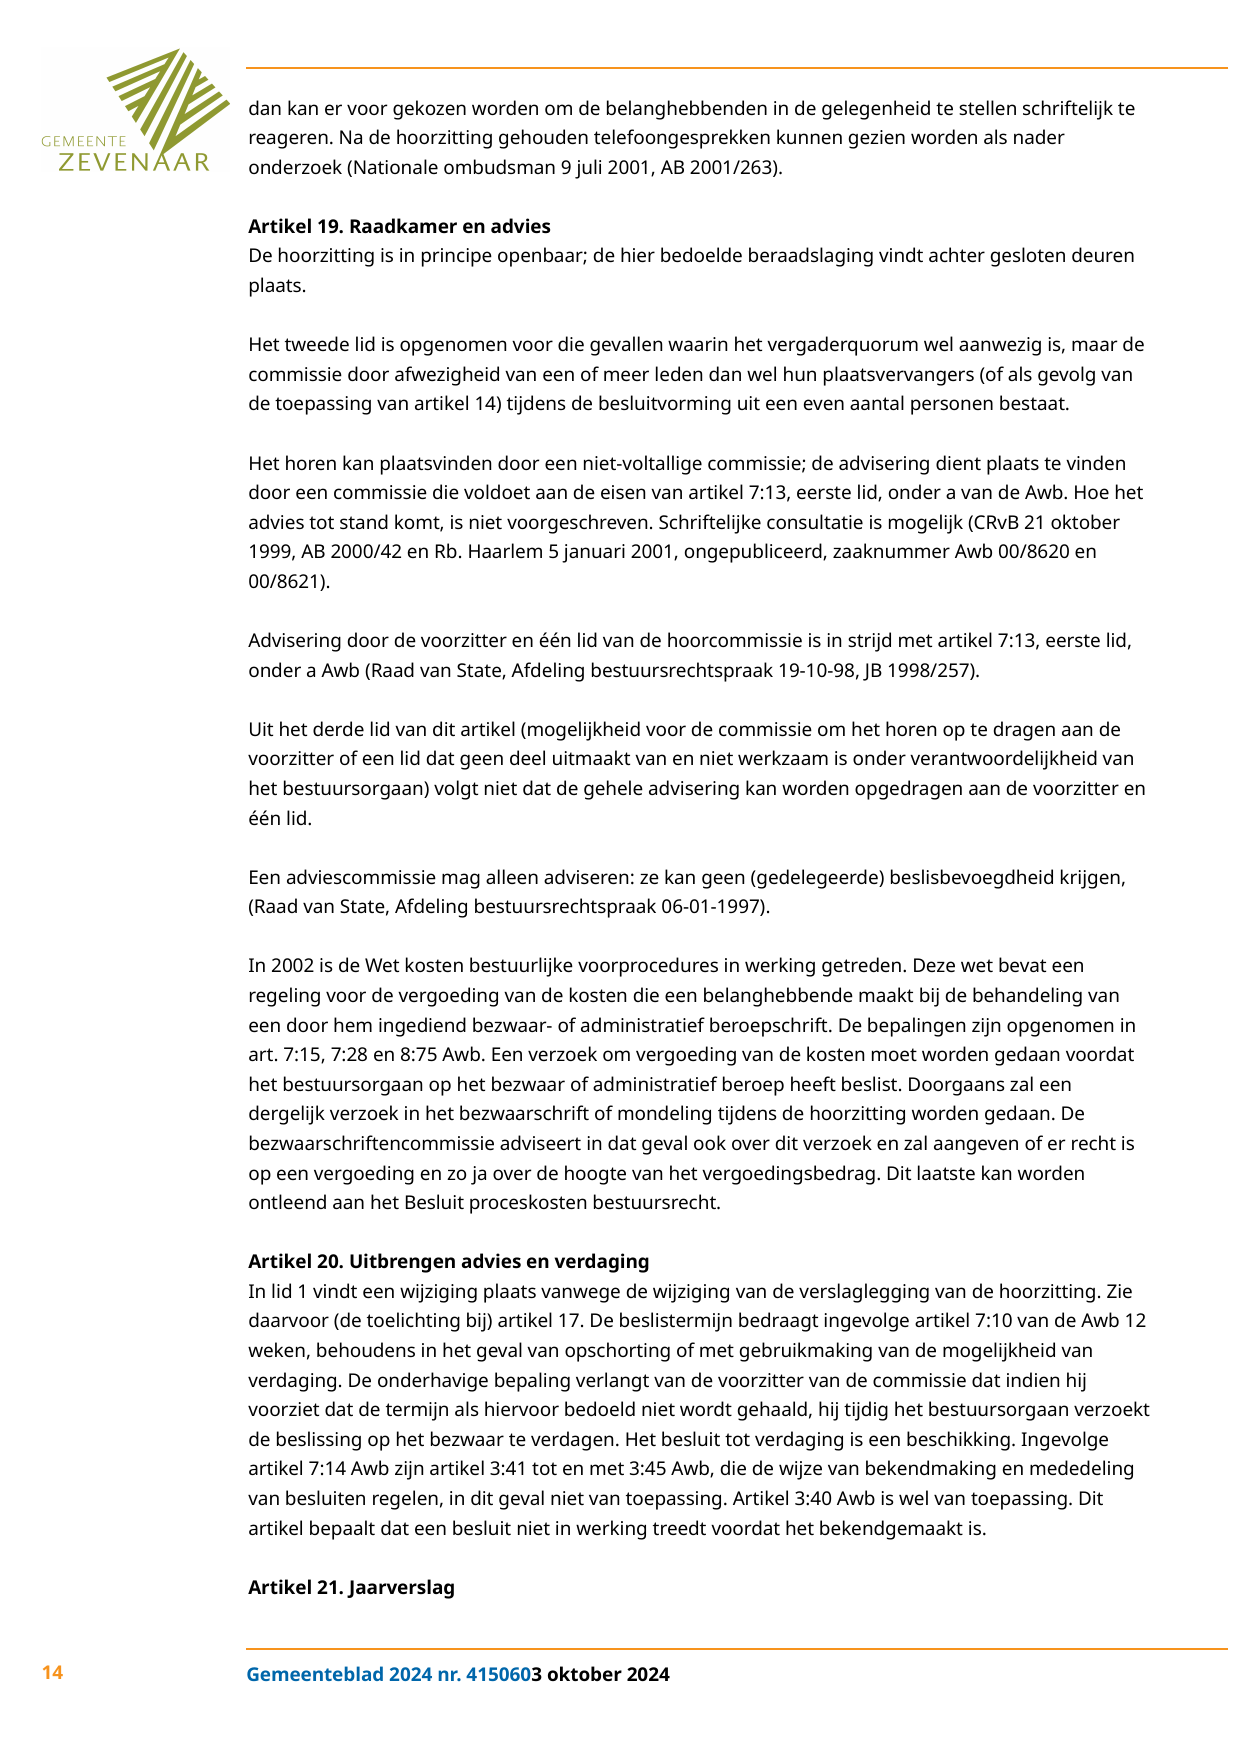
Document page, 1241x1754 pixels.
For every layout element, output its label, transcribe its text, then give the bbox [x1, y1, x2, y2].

text Artikel 19. Raadkamer en advies [248, 213, 1152, 239]
text In 2002 is de Wet kosten bestuurlijke voorprocedures in werking getreden. Deze wet bevat een regeling voor de vergoeding van de kosten die een belanghebbende maakt bij de behandeling van een door hem ingediend bezwaar- of administratief beroepschrift. De bepalingen zijn opgenomen in art. 7:15, 7:28 en 8:75 Awb. Een verzoek om vergoeding van de kosten moet worden gedaan voordat het bestuursorgaan op het bezwaar of administratief beroep heeft beslist. Doorgaans zal een dergelijk verzoek in het bezwaarschrift of mondeling tijdens de hoorzitting worden gedaan. De bezwaarschriftencommissie adviseert in dat geval ook over dit verzoek en zal aangeven of er recht is op een vergoeding en zo ja over de hoogte van het vergoedingsbedrag. Dit laatste kan worden ontleend aan het Besluit proceskosten bestuursrecht. [248, 953, 1152, 1215]
text Het horen kan plaatsvinden door een niet-voltallige commissie; de advisering dient plaats te vinden door een commissie die voldoet aan de eisen van artikel 7:13, eerste lid, onder a van de Awb. Hoe het advies tot stand komt, is niet voorgeschreven. Schriftelijke consultatie is mogelijk (CRvB 21 oktober 1999, AB 2000/42 en Rb. Haarlem 5 januari 2001, ongepubliceerd, zaaknummer Awb 00/8620 en 00/8621). [248, 450, 1152, 594]
text De hoorzitting is in principe openbaar; de hier bedoelde beraadslaging vindt achter gesloten deuren plaats. [248, 243, 1152, 298]
text dan kan er voor gekozen worden om de belanghebbenden in de gelegenheid te stellen schriftelijk te reageren. Na de hoorzitting gehouden telefoongesprekken kunnen gezien worden als nader onderzoek (Nationale ombudsman 9 juli 2001, AB 2001/263). [248, 95, 1152, 180]
text Een adviescommissie mag alleen adviseren: ze kan geen (gedelegeerde) beslisbevoegdheid krijgen, (Raad van State, Afdeling bestuursrechtspraak 06-01-1997). [248, 864, 1152, 919]
text In lid 1 vindt een wijziging plaats vanwege de wijziging van de verslaglegging van de hoorzitting. Zie daarvoor (de toelichting bij) artikel 17. De beslistermijn bedraagt ingevolge artikel 7:10 van de Awb 12 weken, behoudens in het geval van opschorting of met gebruikmaking van de mogelijkheid van verdaging. De onderhavige bepaling verlangt van de voorzitter van de commissie dat indien hij voorziet dat de termijn als hiervoor bedoeld niet wordt gehaald, hij tijdig het bestuursorgaan verzoekt de beslissing op het bezwaar te verdagen. Het besluit tot verdaging is een beschikking. Ingevolge artikel 7:14 Awb zijn artikel 3:41 tot en met 3:45 Awb, die de wijze van bekendmaking en mededeling van besluiten regelen, in dit geval niet van toepassing. Artikel 3:40 Awb is wel van toepassing. Dit artikel bepaalt dat een besluit niet in werking treedt voordat het bekendgemaakt is. [248, 1278, 1152, 1541]
text Advisering door de voorzitter en één lid van de hoorcommissie is in strijd met artikel 7:13, eerste lid, onder a Awb (Raad van State, Afdeling bestuursrechtspraak 19-10-98, JB 1998/257). [248, 627, 1152, 683]
text Uit het derde lid van dit artikel (mogelijkheid voor de commissie om het horen op te dragen aan de voorzitter of een lid dat geen deel uitmaakt van en niet werkzaam is onder verantwoordelijkheid van het bestuursorgaan) volgt niet dat de gehele advisering kan worden opgedragen aan de voorzitter en één lid. [248, 716, 1152, 831]
picture [41, 47, 231, 172]
text Artikel 20. Uitbrengen advies en verdaging [248, 1248, 1152, 1274]
text Het tweede lid is opgenomen voor die gevallen waarin het vergaderquorum wel aanwezig is, maar de commissie door afwezigheid van een of meer leden dan wel hun plaatsvervangers (of als gevolg van de toepassing van artikel 14) tijdens de besluitvorming uit een even aantal personen bestaat. [248, 331, 1152, 416]
text Artikel 21. Jaarverslag [248, 1574, 1152, 1600]
